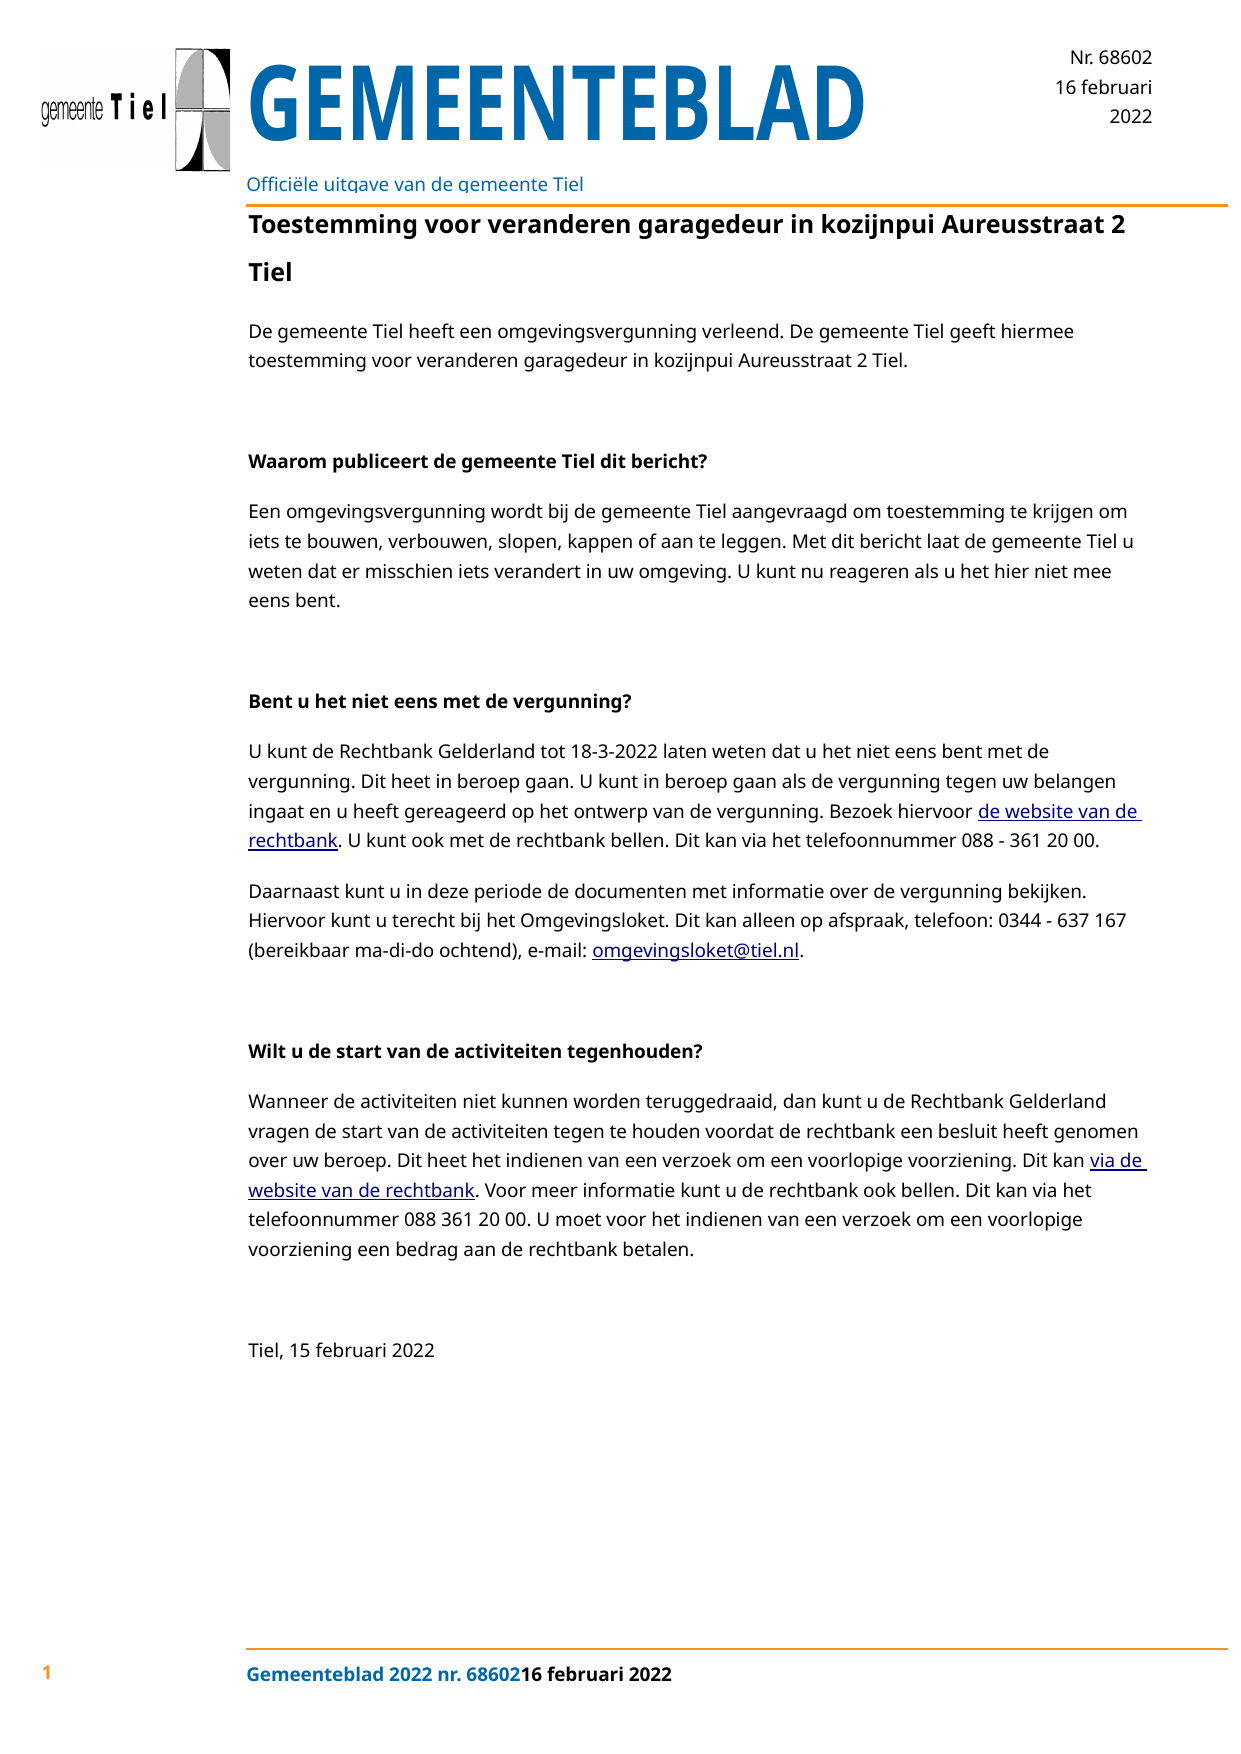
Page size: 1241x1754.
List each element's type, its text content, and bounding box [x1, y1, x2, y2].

text De gemeente Tiel heeft een omgevingsvergunning verleend. De gemeente Tiel geeft hiermee toestemming voor veranderen garagedeur in kozijnpui Aureusstraat 2 Tiel. [248, 318, 1152, 373]
text Bent u het niet eens met de vergunning? [248, 688, 1152, 714]
text Daarnaast kunt u in deze periode de documenten met informatie over de vergunning bekijken. Hiervoor kunt u terecht bij het Omgevingsloket. Dit kan alleen op afspraak, telefoon: 0344 - 637 167 (bereikbaar ma-di-do ochtend), e-mail: omgevingsloket@tiel.nl. [248, 878, 1152, 963]
text Wanneer de activiteiten niet kunnen worden teruggedraaid, dan kunt u de Rechtbank Gelderland vragen de start van de activiteiten tegen te houden voordat de rechtbank een besluit heeft genomen over uw beroep. Dit heet het indienen van een verzoek om een voorlopige voorziening. Dit kan via de website van de rechtbank. Voor meer informatie kunt u de rechtbank ook bellen. Dit kan via het telefoonnummer 088 361 20 00. U moet voor het indienen van een verzoek om een voorlopige voorziening een bedrag aan de rechtbank betalen. [248, 1088, 1152, 1262]
picture [41, 47, 231, 172]
text Wilt u de start van de activiteiten tegenhouden? [248, 1038, 1152, 1064]
text U kunt de Rechtbank Gelderland tot 18-3-2022 laten weten dat u het niet eens bent met de vergunning. Dit heet in beroep gaan. U kunt in beroep gaan als de vergunning tegen uw belangen ingaat en u heeft gereageerd op het ontwerp van de vergunning. Bezoek hiervoor de website van de rechtbank. U kunt ook met de rechtbank bellen. Dit kan via het telefoonnummer 088 - 361 20 00. [248, 739, 1152, 853]
text Toestemming voor veranderen garagedeur in kozijnpui Aureusstraat 2 Tiel [248, 207, 1152, 288]
text Tiel, 15 februari 2022 [248, 1337, 1152, 1363]
text Een omgevingsvergunning wordt bij de gemeente Tiel aangevraagd om toestemming te krijgen om iets te bouwen, verbouwen, slopen, kappen of aan te leggen. Met dit bericht laat de gemeente Tiel u weten dat er misschien iets verandert in uw omgeving. U kunt nu reageren als u het hier niet mee eens bent. [248, 499, 1152, 613]
text Waarom publiceert de gemeente Tiel dit bericht? [248, 448, 1152, 474]
